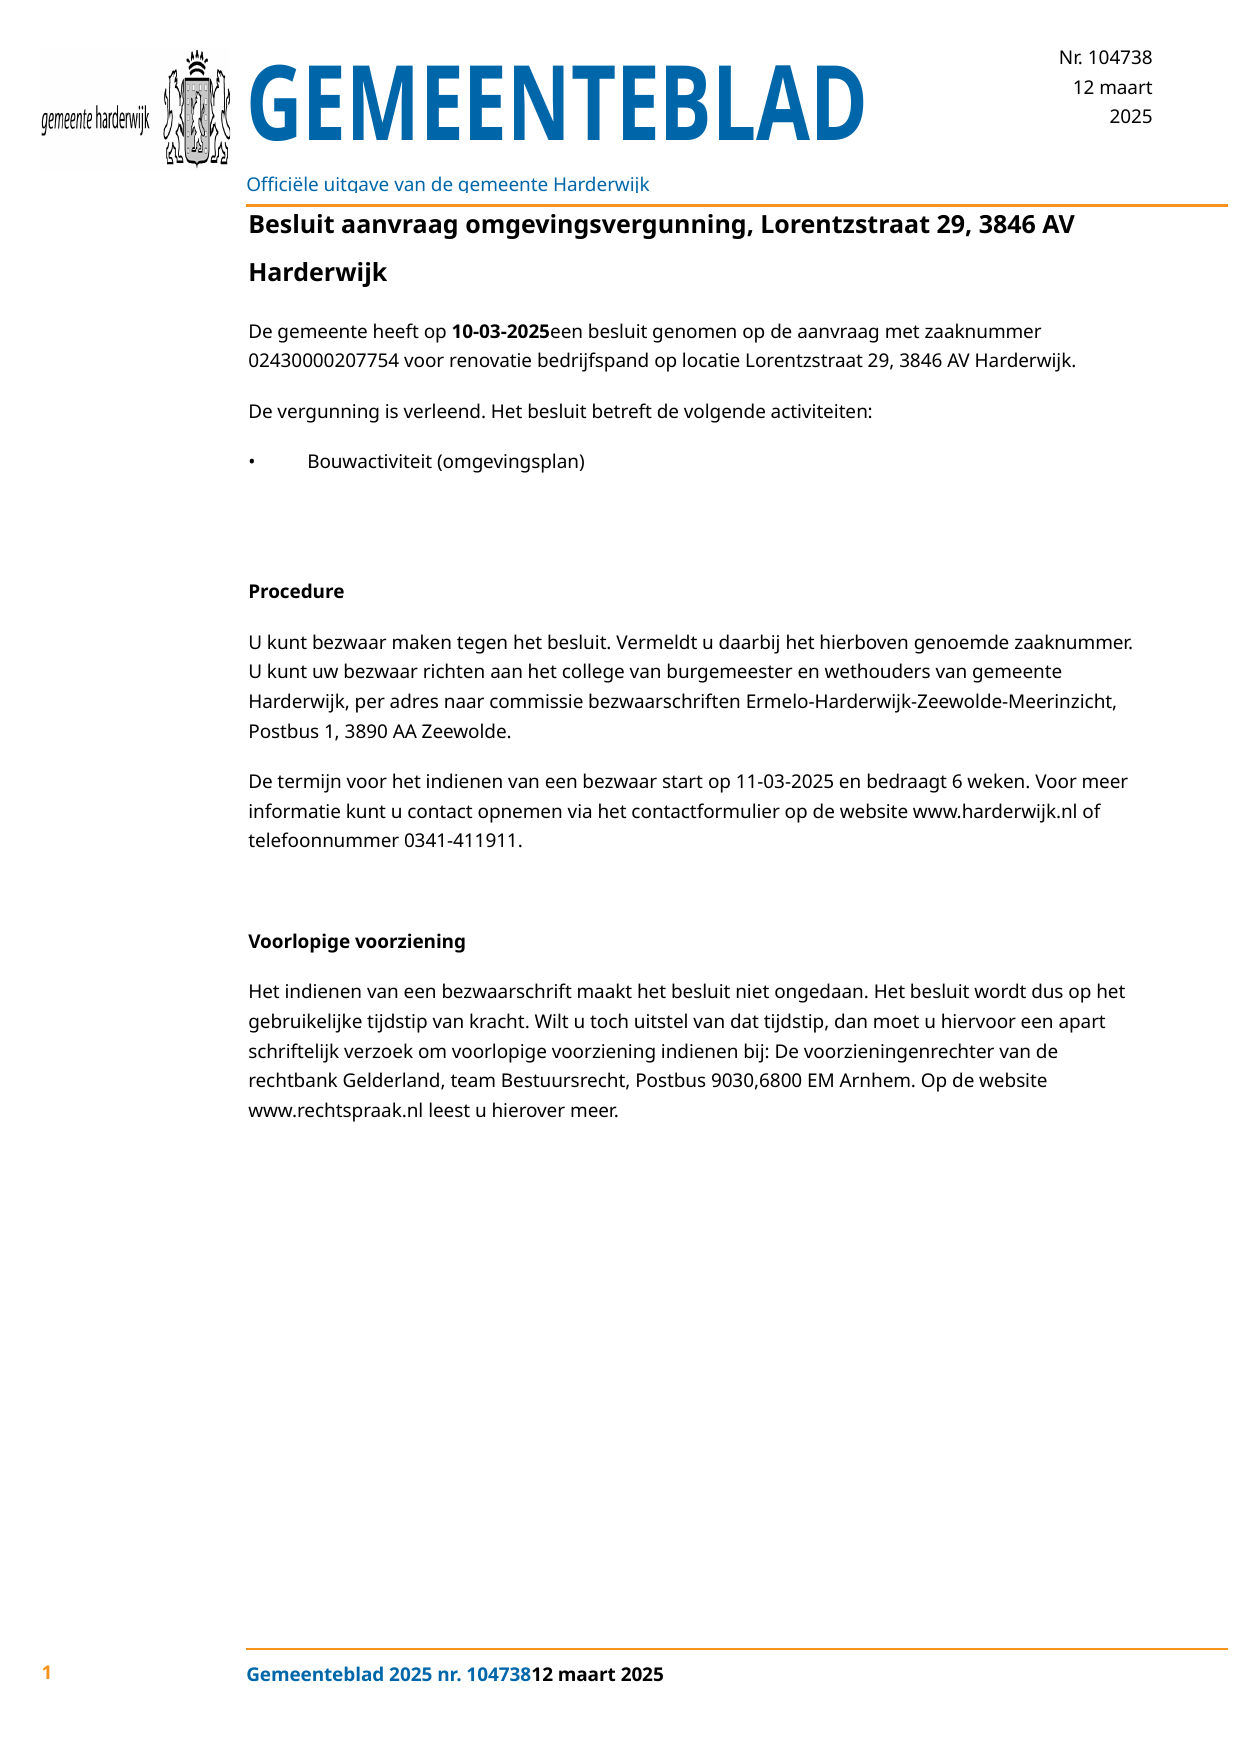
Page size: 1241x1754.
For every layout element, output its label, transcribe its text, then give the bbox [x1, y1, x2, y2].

text Het indienen van een bezwaarschrift maakt het besluit niet ongedaan. Het besluit wordt dus op het gebruikelijke tijdstip van kracht. Wilt u toch uitstel van dat tijdstip, dan moet u hiervoor een apart schriftelijk verzoek om voorlopige voorziening indienen bij: De voorzieningenrechter van de rechtbank Gelderland, team Bestuursrecht, Postbus 9030,6800 EM Arnhem. Op de website www.rechtspraak.nl leest u hierover meer. [248, 979, 1152, 1123]
text De gemeente heeft op 10-03-2025een besluit genomen op de aanvraag met zaaknummer 02430000207754 voor renovatie bedrijfspand op locatie Lorentzstraat 29, 3846 AV Harderwijk. [248, 318, 1152, 373]
text De termijn voor het indienen van een bezwaar start op 11-03-2025 en bedraagt 6 weken. Voor meer informatie kunt u contact opnemen via het contactformulier op de website www.harderwijk.nl of telefoonnummer 0341-411911. [248, 768, 1152, 853]
text U kunt bezwaar maken tegen het besluit. Vermeldt u daarbij het hierboven genoemde zaaknummer. U kunt uw bezwaar richten aan het college van burgemeester en wethouders van gemeente Harderwijk, per adres naar commissie bezwaarschriften Ermelo-Harderwijk-Zeewolde-Meerinzicht, Postbus 1, 3890 AA Zeewolde. [248, 629, 1152, 744]
text Procedure [248, 579, 1152, 604]
text Voorlopige voorziening [248, 928, 1152, 954]
picture [41, 47, 231, 172]
text De vergunning is verleend. Het besluit betreft de volgende activiteiten: [248, 398, 1152, 424]
list Bouwactiviteit (omgevingsplan) [248, 448, 1152, 474]
text Besluit aanvraag omgevingsvergunning, Lorentzstraat 29, 3846 AV Harderwijk [248, 207, 1152, 288]
